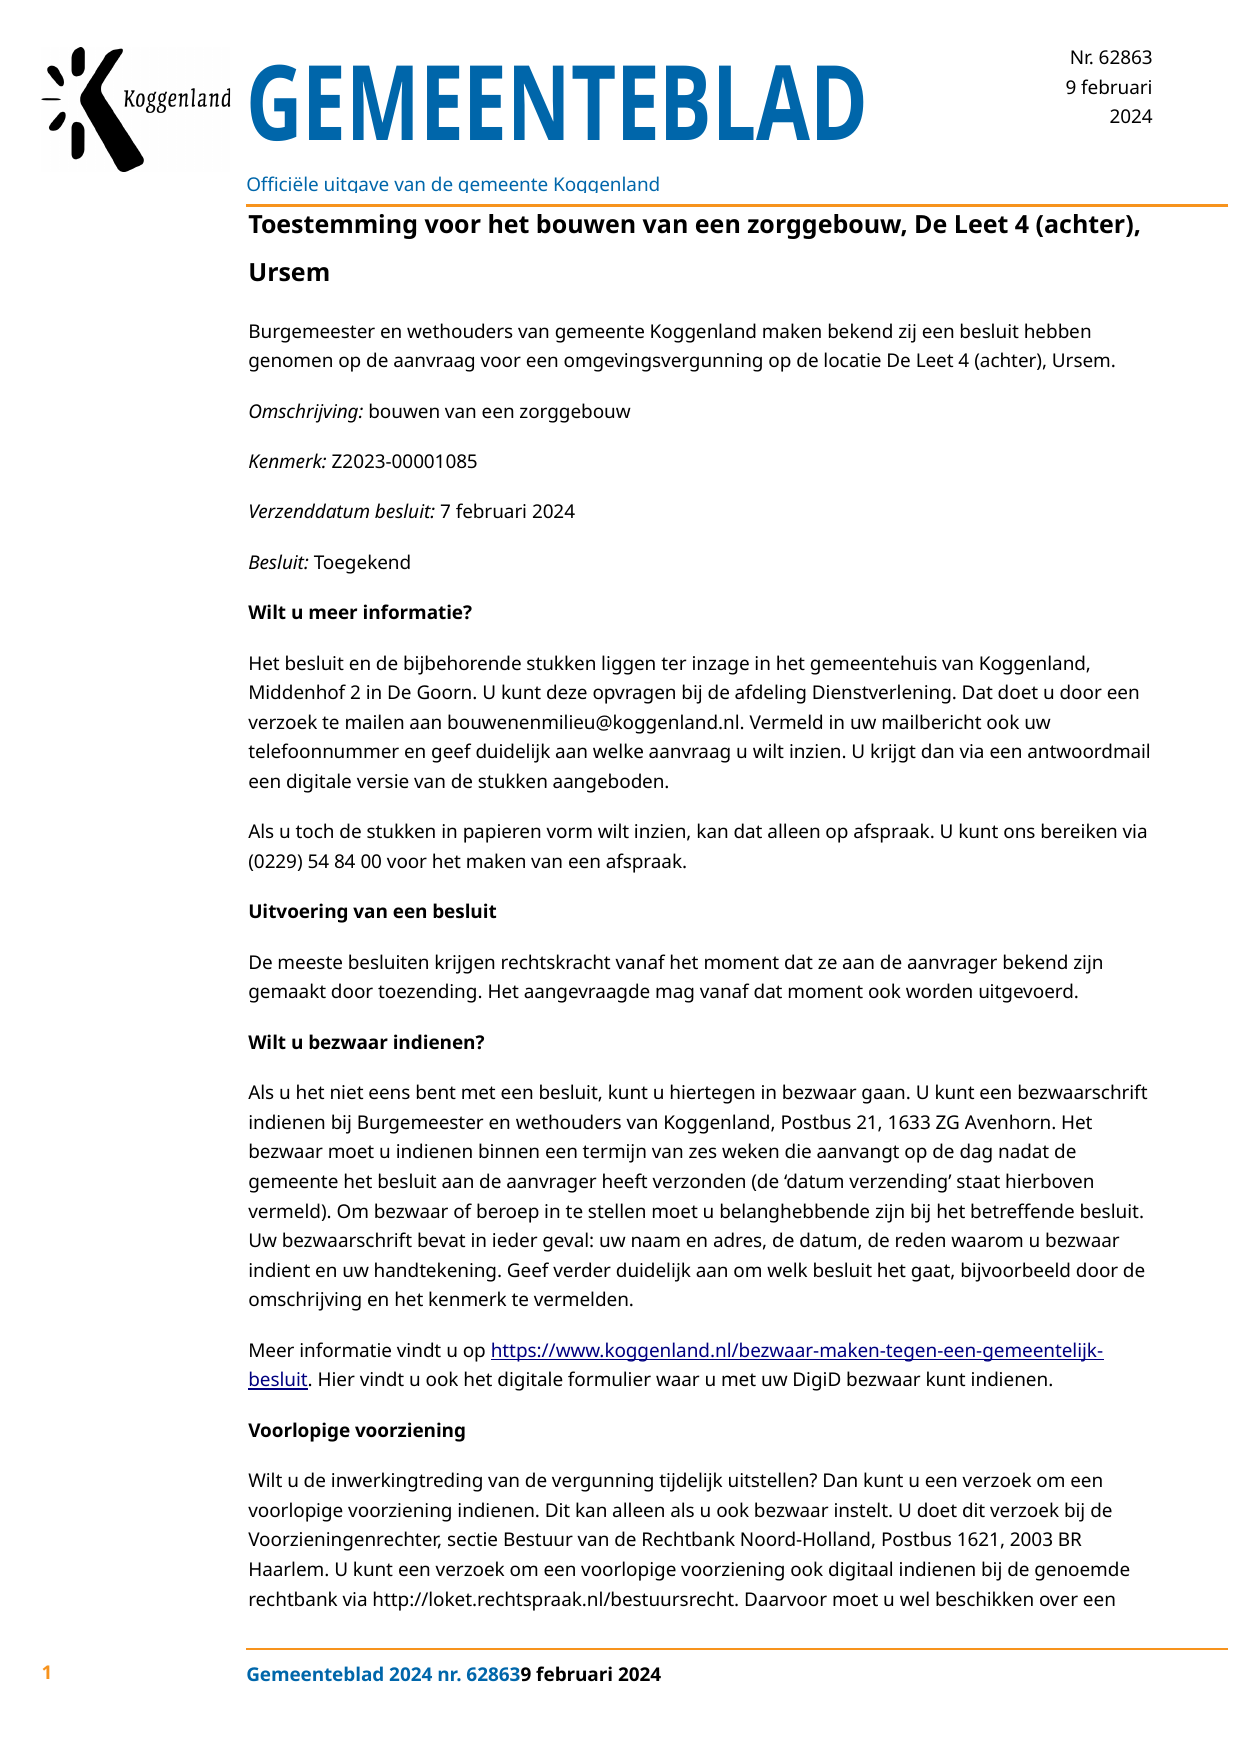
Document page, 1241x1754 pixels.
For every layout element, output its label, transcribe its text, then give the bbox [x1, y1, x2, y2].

text Besluit: Toegekend [248, 549, 1152, 575]
text Als u toch de stukken in papieren vorm wilt inzien, kan dat alleen op afspraak. U kunt ons bereiken via (0229) 54 84 00 voor het maken van een afspraak. [248, 819, 1152, 874]
text Als u het niet eens bent met een besluit, kunt u hiertegen in bezwaar gaan. U kunt een bezwaarschrift indienen bij Burgemeester en wethouders van Koggenland, Postbus 21, 1633 ZG Avenhorn. Het bezwaar moet u indienen binnen een termijn van zes weken die aanvangt op de dag nadat de gemeente het besluit aan de aanvrager heeft verzonden (de ‘datum verzending’ staat hierboven vermeld). Om bezwaar of beroep in te stellen moet u belanghebbende zijn bij het betreffende besluit. Uw bezwaarschrift bevat in ieder geval: uw naam en adres, de datum, de reden waarom u bezwaar indient en uw handtekening. Geef verder duidelijk aan om welk besluit het gaat, bijvoorbeeld door de omschrijving en het kenmerk te vermelden. [248, 1079, 1152, 1312]
text Verzenddatum besluit: 7 februari 2024 [248, 499, 1152, 524]
text Wilt u bezwaar indienen? [248, 1029, 1152, 1055]
text Burgemeester en wethouders van gemeente Koggenland maken bekend zij een besluit hebben genomen op de aanvraag voor een omgevingsvergunning op de locatie De Leet 4 (achter), Ursem. [248, 318, 1152, 373]
text De meeste besluiten krijgen rechtskracht vanaf het moment dat ze aan de aanvrager bekend zijn gemaakt door toezending. Het aangevraagde mag vanaf dat moment ook worden uitgevoerd. [248, 949, 1152, 1004]
text Wilt u meer informatie? [248, 599, 1152, 625]
text Meer informatie vindt u op https://www.koggenland.nl/bezwaar-maken-tegen-een-gemeentelijk-besluit. Hier vindt u ook het digitale formulier waar u met uw DigiD bezwaar kunt indienen. [248, 1337, 1152, 1392]
text Voorlopige voorziening [248, 1417, 1152, 1443]
picture [41, 47, 231, 172]
text Toestemming voor het bouwen van een zorggebouw, De Leet 4 (achter), Ursem [248, 207, 1152, 288]
text Kenmerk: Z2023-00001085 [248, 448, 1152, 474]
text Het besluit en de bijbehorende stukken liggen ter inzage in het gemeentehuis van Koggenland, Middenhof 2 in De Goorn. U kunt deze opvragen bij de afdeling Dienstverlening. Dat doet u door een verzoek te mailen aan bouwenenmilieu@koggenland.nl. Vermeld in uw mailbericht ook uw telefoonnummer en geef duidelijk aan welke aanvraag u wilt inzien. U krijgt dan via een antwoordmail een digitale versie van de stukken aangeboden. [248, 650, 1152, 794]
text Omschrijving: bouwen van een zorggebouw [248, 398, 1152, 424]
text Wilt u de inwerkingtreding van de vergunning tijdelijk uitstellen? Dan kunt u een verzoek om een voorlopige voorziening indienen. Dit kan alleen als u ook bezwaar instelt. U doet dit verzoek bij de Voorzieningenrechter, sectie Bestuur van de Rechtbank Noord-Holland, Postbus 1621, 2003 BR Haarlem. U kunt een verzoek om een voorlopige voorziening ook digitaal indienen bij de genoemde rechtbank via http://loket.rechtspraak.nl/bestuursrecht. Daarvoor moet u wel beschikken over een [248, 1467, 1152, 1612]
text Uitvoering van een besluit [248, 899, 1152, 924]
